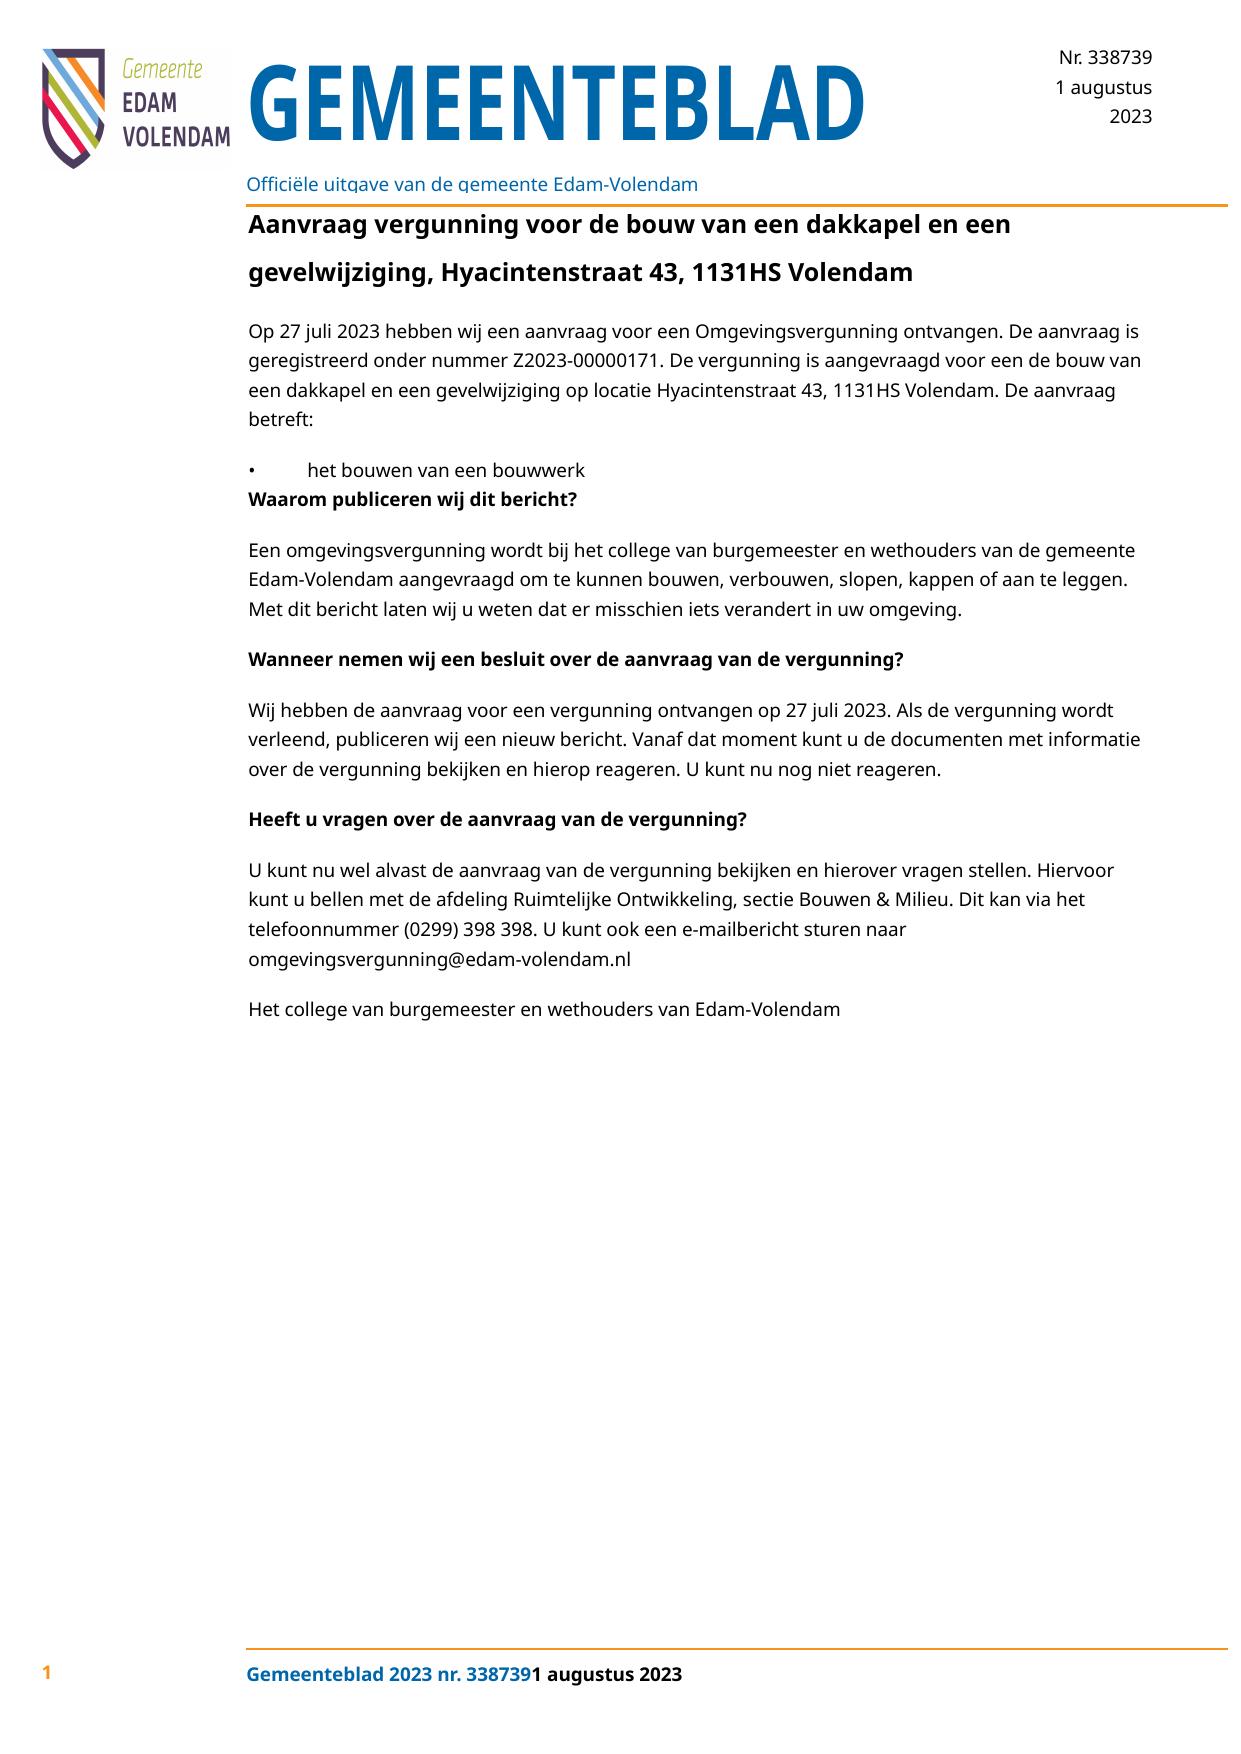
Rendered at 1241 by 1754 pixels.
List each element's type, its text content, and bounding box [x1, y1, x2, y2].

text Heeft u vragen over de aanvraag van de vergunning? [248, 807, 1152, 832]
text Wanneer nemen wij een besluit over de aanvraag van de vergunning? [248, 647, 1152, 672]
text Wij hebben de aanvraag voor een vergunning ontvangen op 27 juli 2023. Als de vergunning wordt verleend, publiceren wij een nieuw bericht. Vanaf dat moment kunt u de documenten met informatie over de vergunning bekijken en hierop reageren. U kunt nu nog niet reageren. [248, 697, 1152, 782]
text U kunt nu wel alvast de aanvraag van de vergunning bekijken en hierover vragen stellen. Hiervoor kunt u bellen met de afdeling Ruimtelijke Ontwikkeling, sectie Bouwen & Milieu. Dit kan via het telefoonnummer (0299) 398 398. U kunt ook een e-mailbericht sturen naar omgevingsvergunning@edam-volendam.nl [248, 857, 1152, 972]
text Op 27 juli 2023 hebben wij een aanvraag voor een Omgevingsvergunning ontvangen. De aanvraag is geregistreerd onder nummer Z2023-00000171. De vergunning is aangevraagd voor een de bouw van een dakkapel en een gevelwijziging op locatie Hyacintenstraat 43, 1131HS Volendam. De aanvraag betreft: [248, 318, 1152, 432]
list het bouwen van een bouwwerk [248, 457, 1152, 483]
text Een omgevingsvergunning wordt bij het college van burgemeester en wethouders van de gemeente Edam-Volendam aangevraagd om te kunnen bouwen, verbouwen, slopen, kappen of aan te leggen. Met dit bericht laten wij u weten dat er misschien iets verandert in uw omgeving. [248, 537, 1152, 622]
text Het college van burgemeester en wethouders van Edam-Volendam [248, 996, 1152, 1022]
picture [41, 47, 231, 172]
text Aanvraag vergunning voor de bouw van een dakkapel en een gevelwijziging, Hyacintenstraat 43, 1131HS Volendam [248, 207, 1152, 288]
text Waarom publiceren wij dit bericht? [248, 487, 1152, 512]
